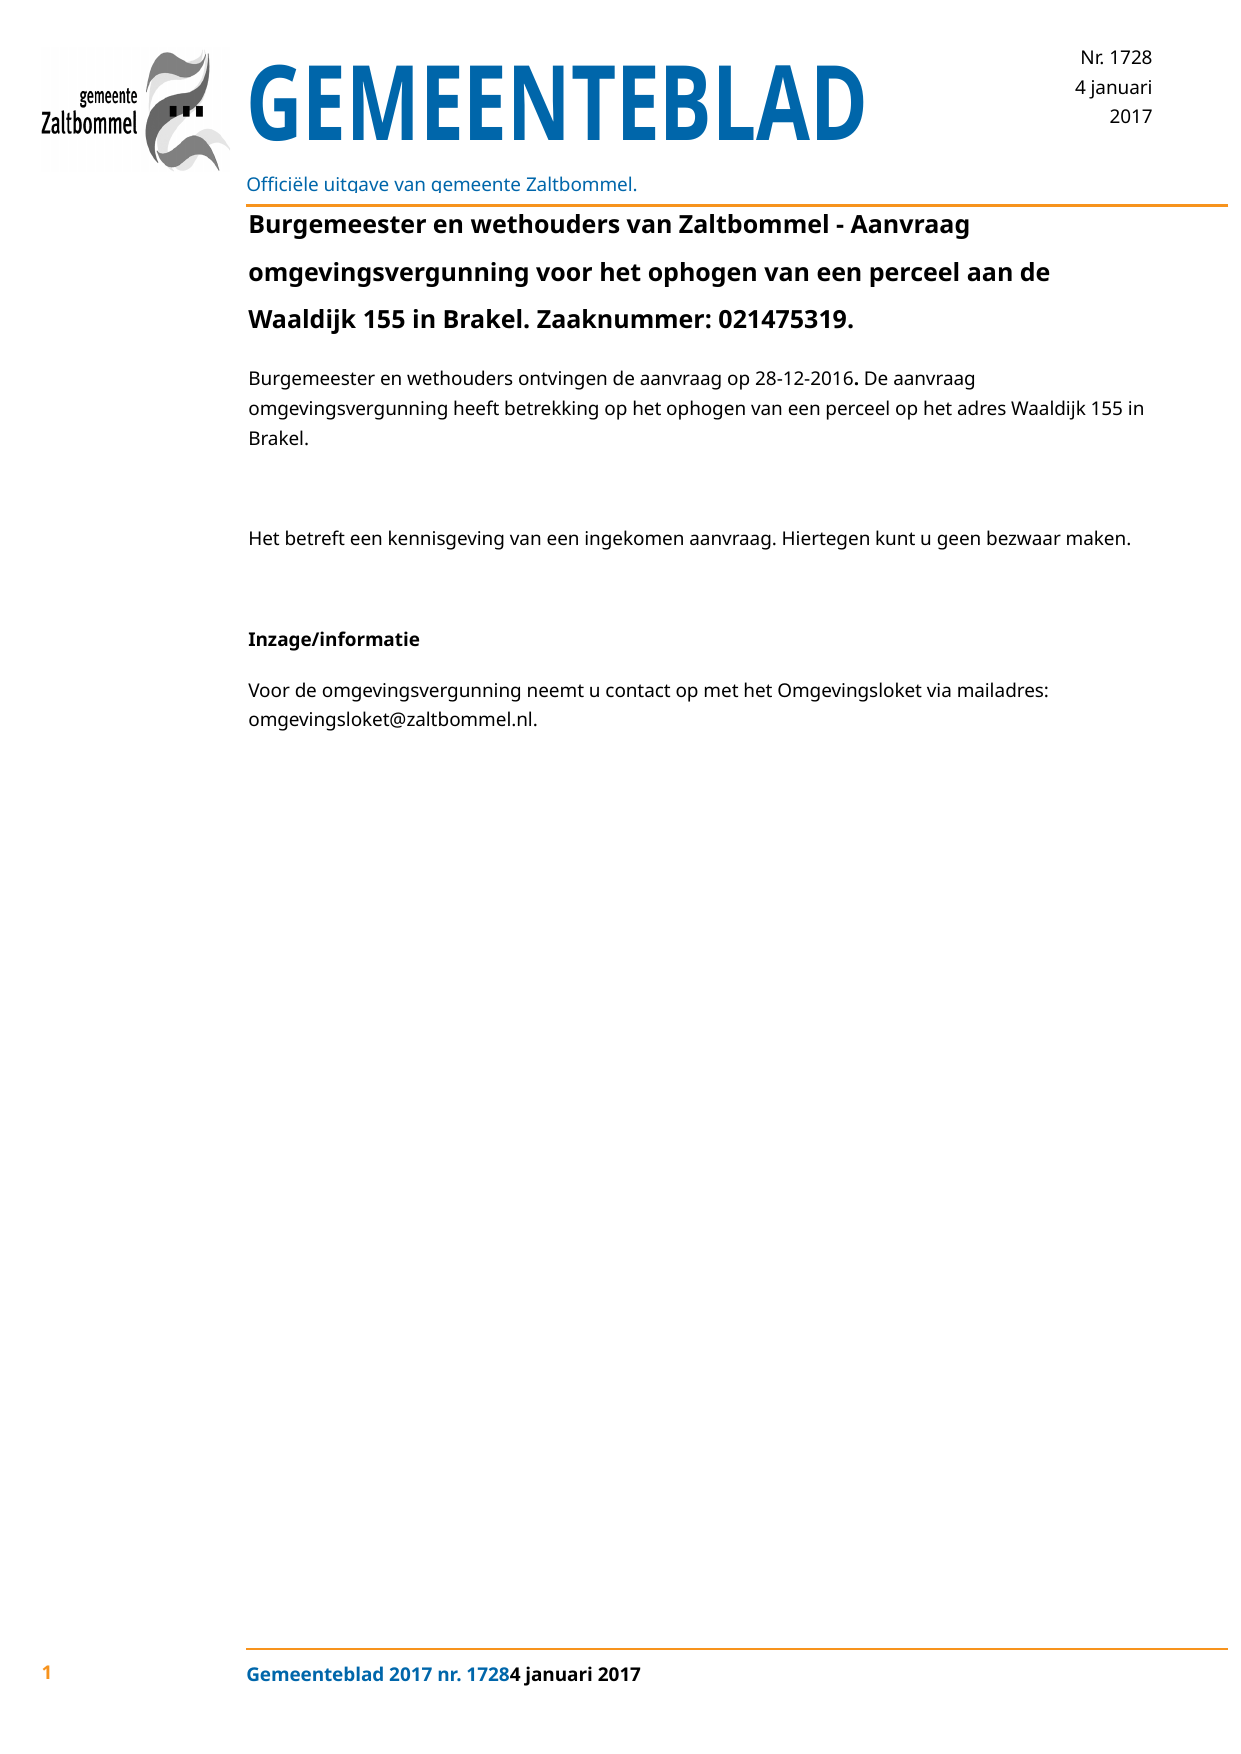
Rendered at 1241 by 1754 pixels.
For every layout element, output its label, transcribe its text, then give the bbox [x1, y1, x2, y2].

picture [41, 47, 231, 172]
text Inzage/informatie [248, 626, 1152, 652]
text Burgemeester en wethouders ontvingen de aanvraag op 28-12-2016. De aanvraag omgevingsvergunning heeft betrekking op het ophogen van een perceel op het adres Waaldijk 155 in Brakel. [248, 366, 1152, 450]
text Voor de omgevingsvergunning neemt u contact op met het Omgevingsloket via mailadres: omgevingsloket@zaltbommel.nl. [248, 677, 1152, 732]
text Burgemeester en wethouders van Zaltbommel - Aanvraag omgevingsvergunning voor het ophogen van een perceel aan de Waaldijk 155 in Brakel. Zaaknummer: 021475319. [248, 207, 1152, 336]
text Het betreft een kennisgeving van een ingekomen aanvraag. Hiertegen kunt u geen bezwaar maken. [248, 526, 1152, 551]
